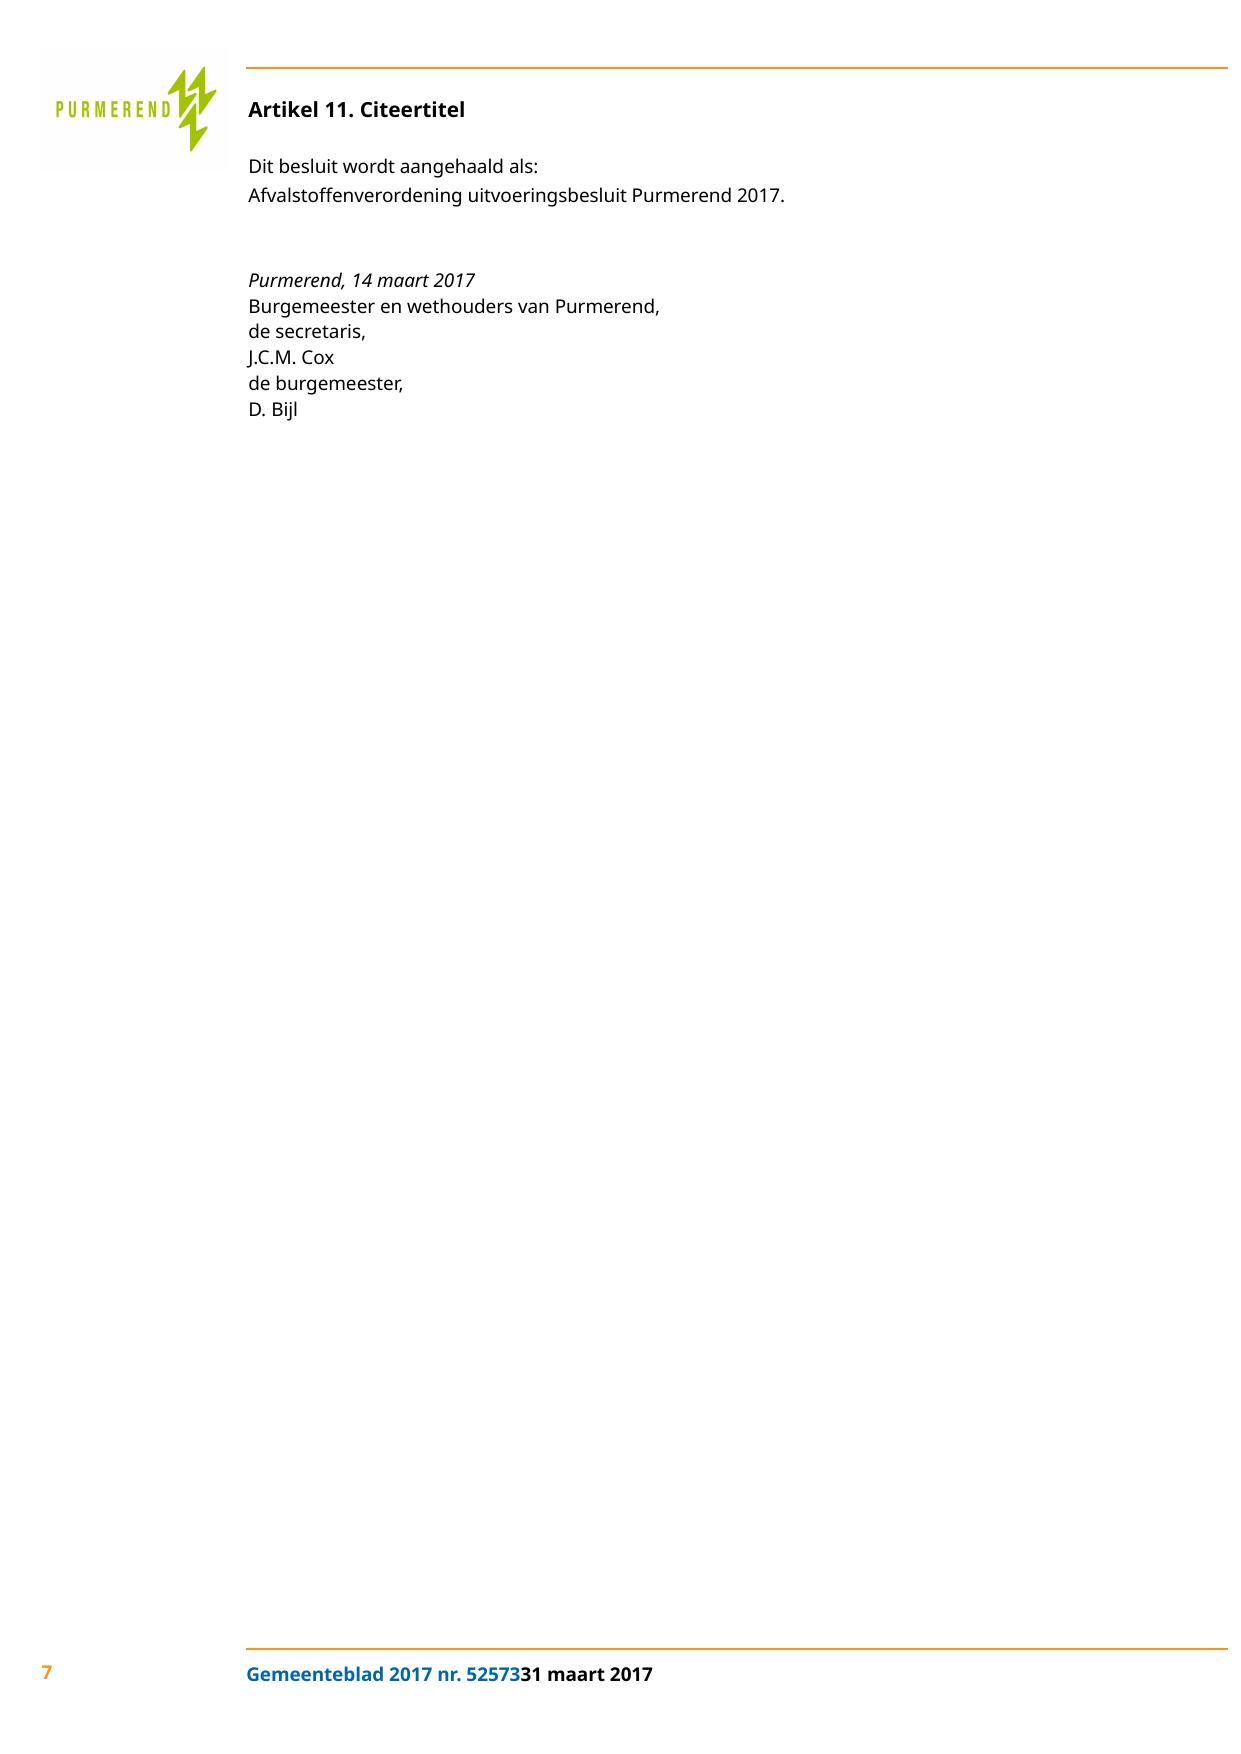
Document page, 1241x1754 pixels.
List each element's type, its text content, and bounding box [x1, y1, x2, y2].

text Burgemeester en wethouders van Purmerend, [248, 293, 1152, 319]
text de burgemeester, [248, 370, 1152, 396]
text J.C.M. Cox [248, 344, 1152, 370]
text Purmerend, 14 maart 2017 [248, 267, 1152, 293]
text de secretaris, [248, 319, 1152, 344]
text Dit besluit wordt aangehaald als: [248, 153, 1152, 178]
text Artikel 11. Citeertitel [248, 95, 1152, 123]
text Afvalstoffenverordening uitvoeringsbesluit Purmerend 2017. [248, 182, 1152, 208]
picture [41, 47, 231, 172]
text D. Bijl [248, 396, 1152, 422]
